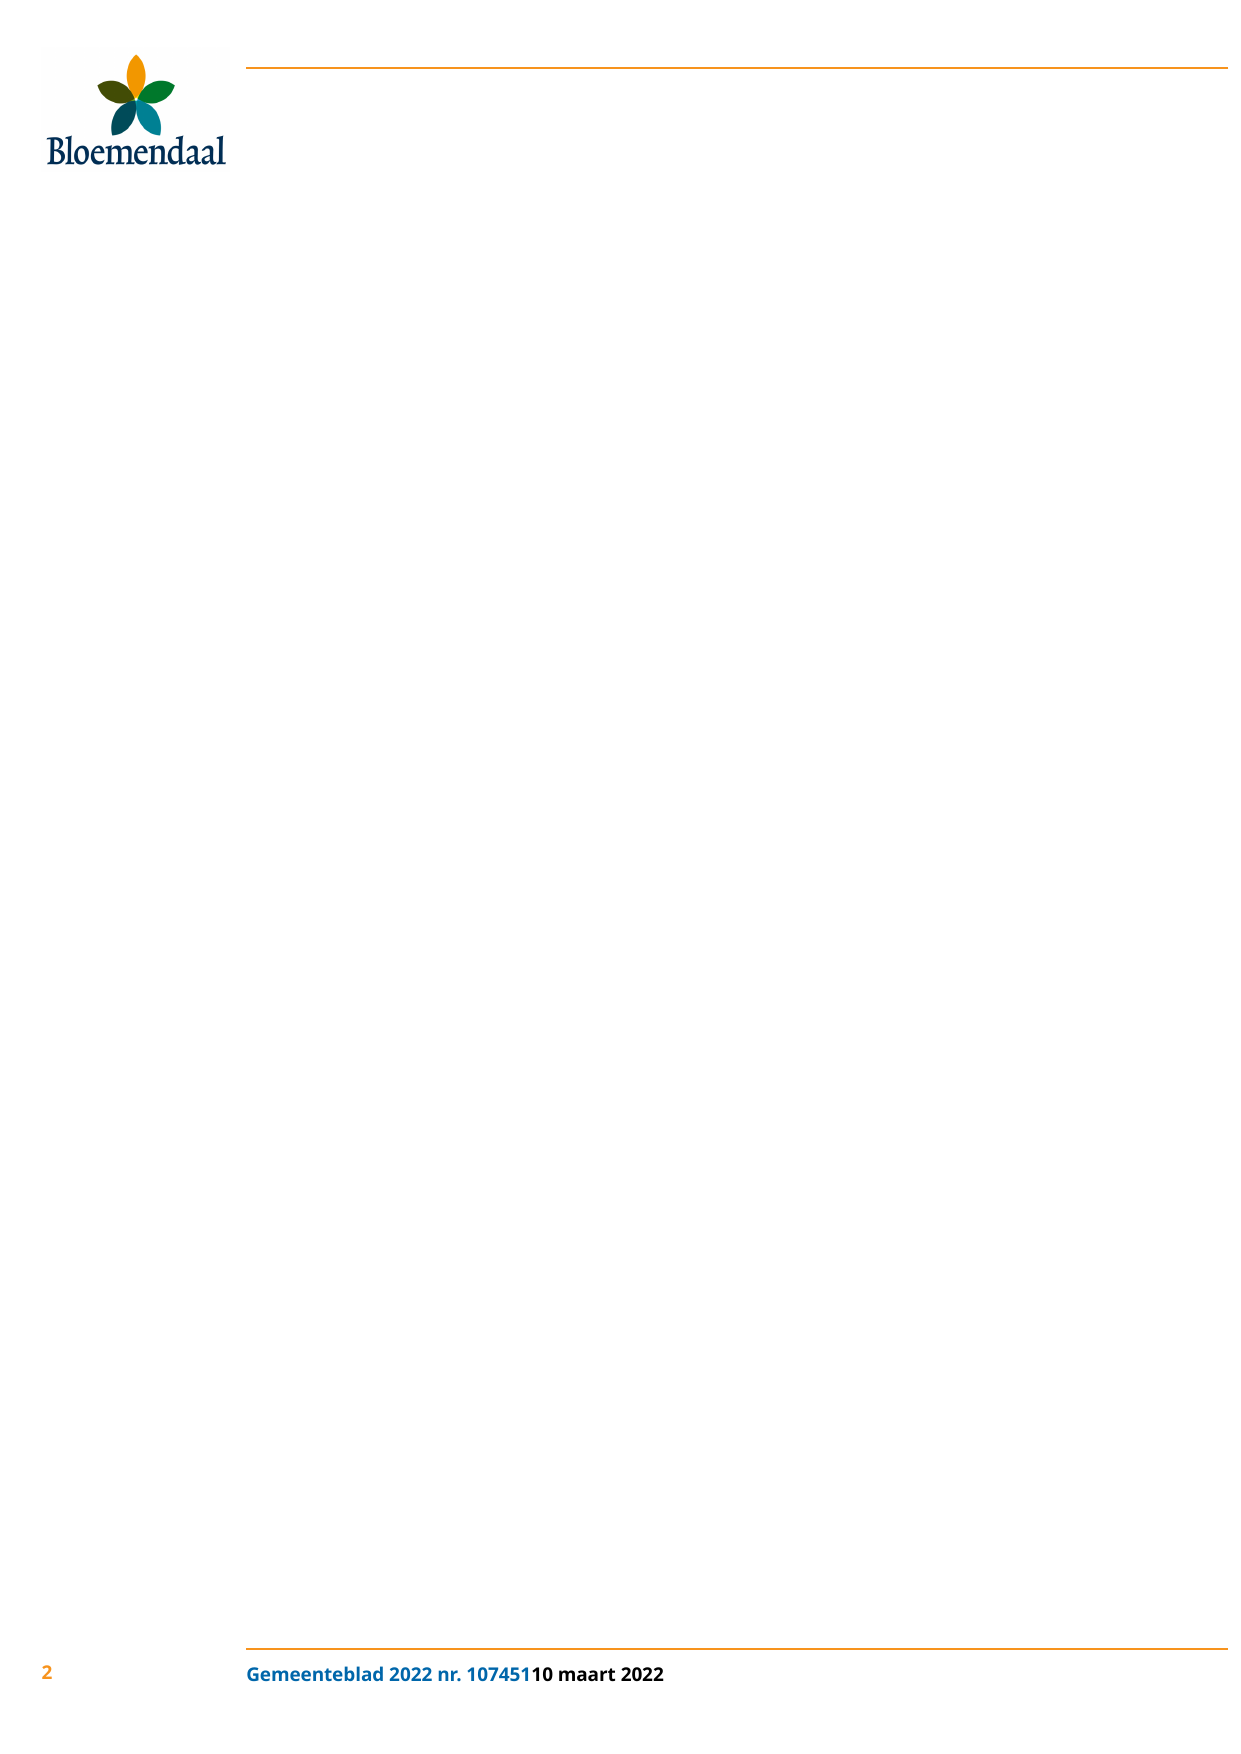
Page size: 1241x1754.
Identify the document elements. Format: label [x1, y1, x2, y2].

picture [41, 47, 231, 172]
